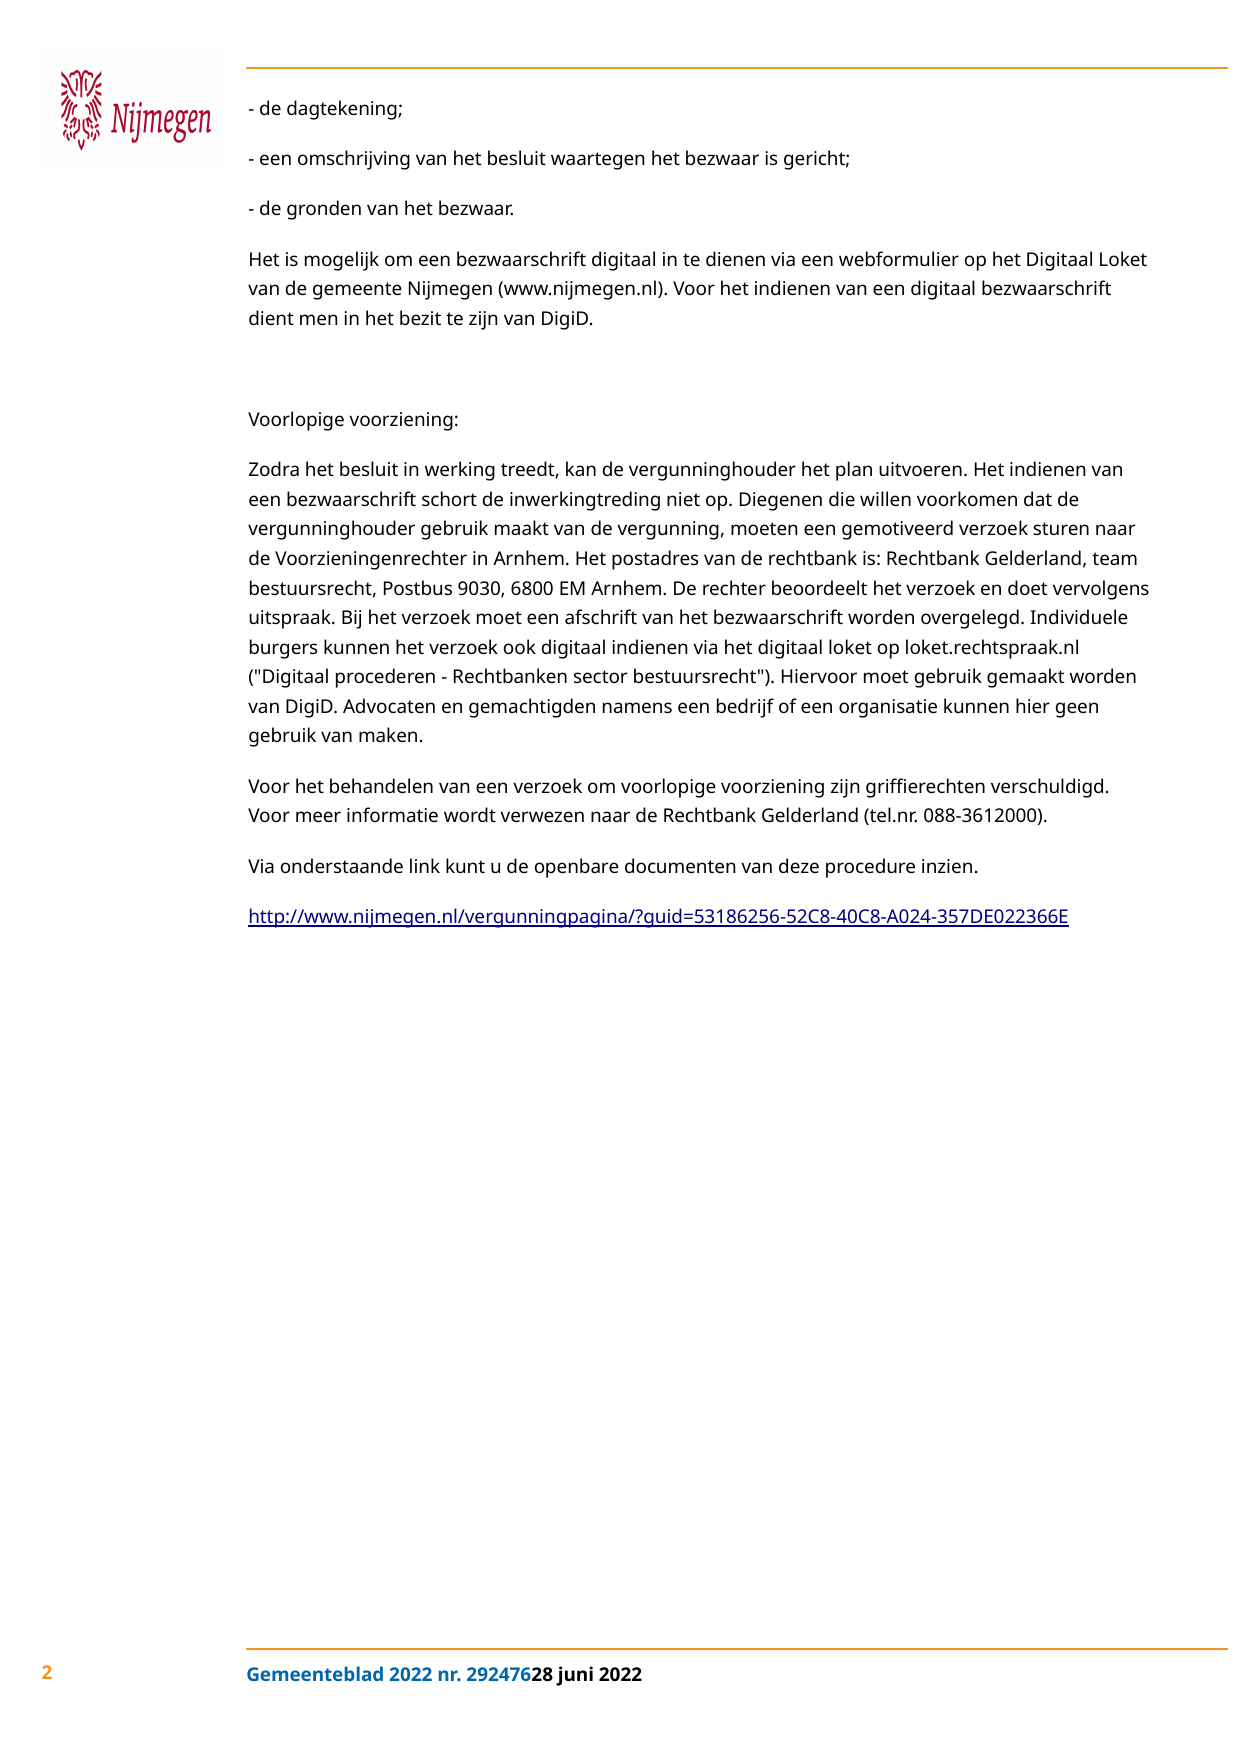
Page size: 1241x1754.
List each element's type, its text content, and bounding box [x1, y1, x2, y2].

text Via onderstaande link kunt u de openbare documenten van deze procedure inzien. [248, 853, 1152, 879]
text Voor het behandelen van een verzoek om voorlopige voorziening zijn griffierechten verschuldigd. Voor meer informatie wordt verwezen naar de Rechtbank Gelderland (tel.nr. 088-3612000). [248, 773, 1152, 828]
picture [41, 47, 231, 172]
text Het is mogelijk om een bezwaarschrift digitaal in te dienen via een webformulier op het Digitaal Loket van de gemeente Nijmegen (www.nijmegen.nl). Voor het indienen van een digitaal bezwaarschrift dient men in het bezit te zijn van DigiD. [248, 246, 1152, 331]
text Voorlopige voorziening: [248, 406, 1152, 432]
text http://www.nijmegen.nl/vergunningpagina/?guid=53186256-52C8-40C8-A024-357DE022366E [248, 903, 1152, 929]
text - de gronden van het bezwaar. [248, 196, 1152, 221]
text Zodra het besluit in werking treedt, kan de vergunninghouder het plan uitvoeren. Het indienen van een bezwaarschrift schort de inwerkingtreding niet op. Diegenen die willen voorkomen dat de vergunninghouder gebruik maakt van de vergunning, moeten een gemotiveerd verzoek sturen naar de Voorzieningenrechter in Arnhem. Het postadres van de rechtbank is: Rechtbank Gelderland, team bestuursrecht, Postbus 9030, 6800 EM Arnhem. De rechter beoordeelt het verzoek en doet vervolgens uitspraak. Bij het verzoek moet een afschrift van het bezwaarschrift worden overgelegd. Individuele burgers kunnen het verzoek ook digitaal indienen via het digitaal loket op loket.rechtspraak.nl ("Digitaal procederen - Rechtbanken sector bestuursrecht"). Hiervoor moet gebruik gemaakt worden van DigiD. Advocaten en gemachtigden namens een bedrijf of een organisatie kunnen hier geen gebruik van maken. [248, 456, 1152, 748]
text - een omschrijving van het besluit waartegen het bezwaar is gericht; [248, 145, 1152, 171]
text - de dagtekening; [248, 95, 1152, 121]
